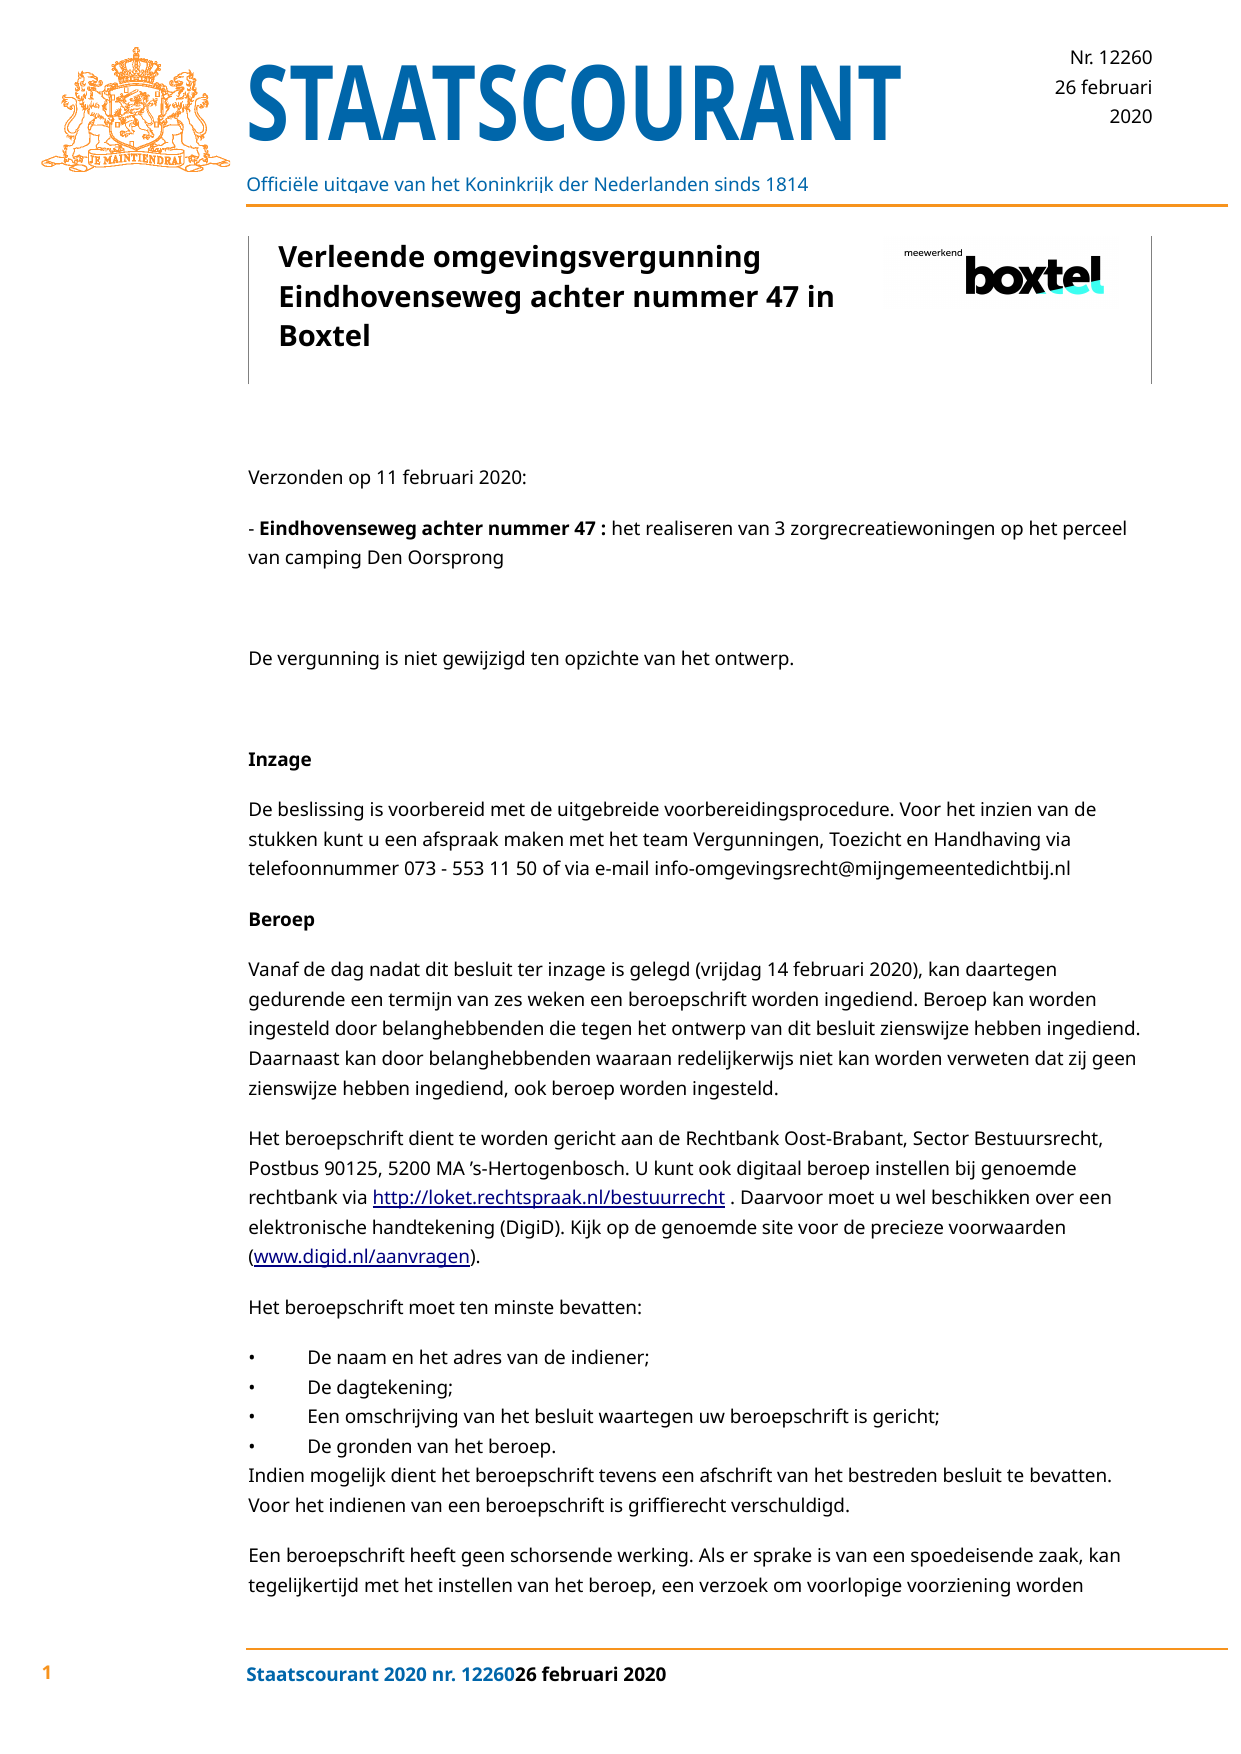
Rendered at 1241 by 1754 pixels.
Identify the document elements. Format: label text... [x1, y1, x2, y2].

text Het beroepschrift moet ten minste bevatten: [248, 1294, 1152, 1320]
list De dagtekening; [248, 1374, 1152, 1400]
text Het beroepschrift dient te worden gericht aan de Rechtbank Oost-Brabant, Sector Bestuursrecht, Postbus 90125, 5200 MA ’s-Hertogenbosch. U kunt ook digitaal beroep instellen bij genoemde rechtbank via http://loket.rechtspraak.nl/bestuurrecht . Daarvoor moet u wel beschikken over een elektronische handtekening (DigiD). Kijk op de genoemde site voor de precieze voorwaarden (www.digid.nl/aanvragen). [248, 1125, 1152, 1269]
text De vergunning is niet gewijzigd ten opzichte van het ontwerp. [248, 645, 1152, 671]
text Vanaf de dag nadat dit besluit ter inzage is gelegd (vrijdag 14 februari 2020), kan daartegen gedurende een termijn van zes weken een beroepschrift worden ingediend. Beroep kan worden ingesteld door belanghebbenden die tegen het ontwerp van dit besluit zienswijze hebben ingediend. Daarnaast kan door belanghebbenden waaraan redelijkerwijs niet kan worden verweten dat zij geen zienswijze hebben ingediend, ook beroep worden ingesteld. [248, 956, 1152, 1101]
text De beslissing is voorbereid met de uitgebreide voorbereidingsprocedure. Voor het inzien van de stukken kunt u een afspraak maken met het team Vergunningen, Toezicht en Handhaving via telefoonnummer 073 - 553 11 50 of via e-mail info-omgevingsrecht@mijngemeentedichtbij.nl [248, 796, 1152, 881]
text Inzage [248, 746, 1152, 772]
text - Eindhovenseweg achter nummer 47 : het realiseren van 3 zorgrecreatiewoningen op het perceel van camping Den Oorsprong [248, 515, 1152, 570]
text Een beroepschrift heeft geen schorsende werking. Als er sprake is van een spoedeisende zaak, kan tegelijkertijd met het instellen van het beroep, een verzoek om voorlopige voorziening worden [248, 1543, 1152, 1598]
picture [882, 236, 1119, 309]
text Beroep [248, 906, 1152, 932]
picture [41, 47, 231, 172]
list Een omschrijving van het besluit waartegen uw beroepschrift is gericht; [248, 1403, 1152, 1429]
text Indien mogelijk dient het beroepschrift tevens een afschrift van het bestreden besluit te bevatten. Voor het indienen van een beroepschrift is griffierecht verschuldigd. [248, 1463, 1152, 1518]
table_header [850, 236, 1151, 384]
text Verzonden op 11 februari 2020: [248, 464, 1152, 490]
table_header Verleende omgevingsvergunning Eindhovenseweg achter nummer 47 in Boxtel [249, 236, 850, 384]
list De gronden van het beroep. [248, 1433, 1152, 1459]
list De naam en het adres van de indiener; [248, 1344, 1152, 1370]
